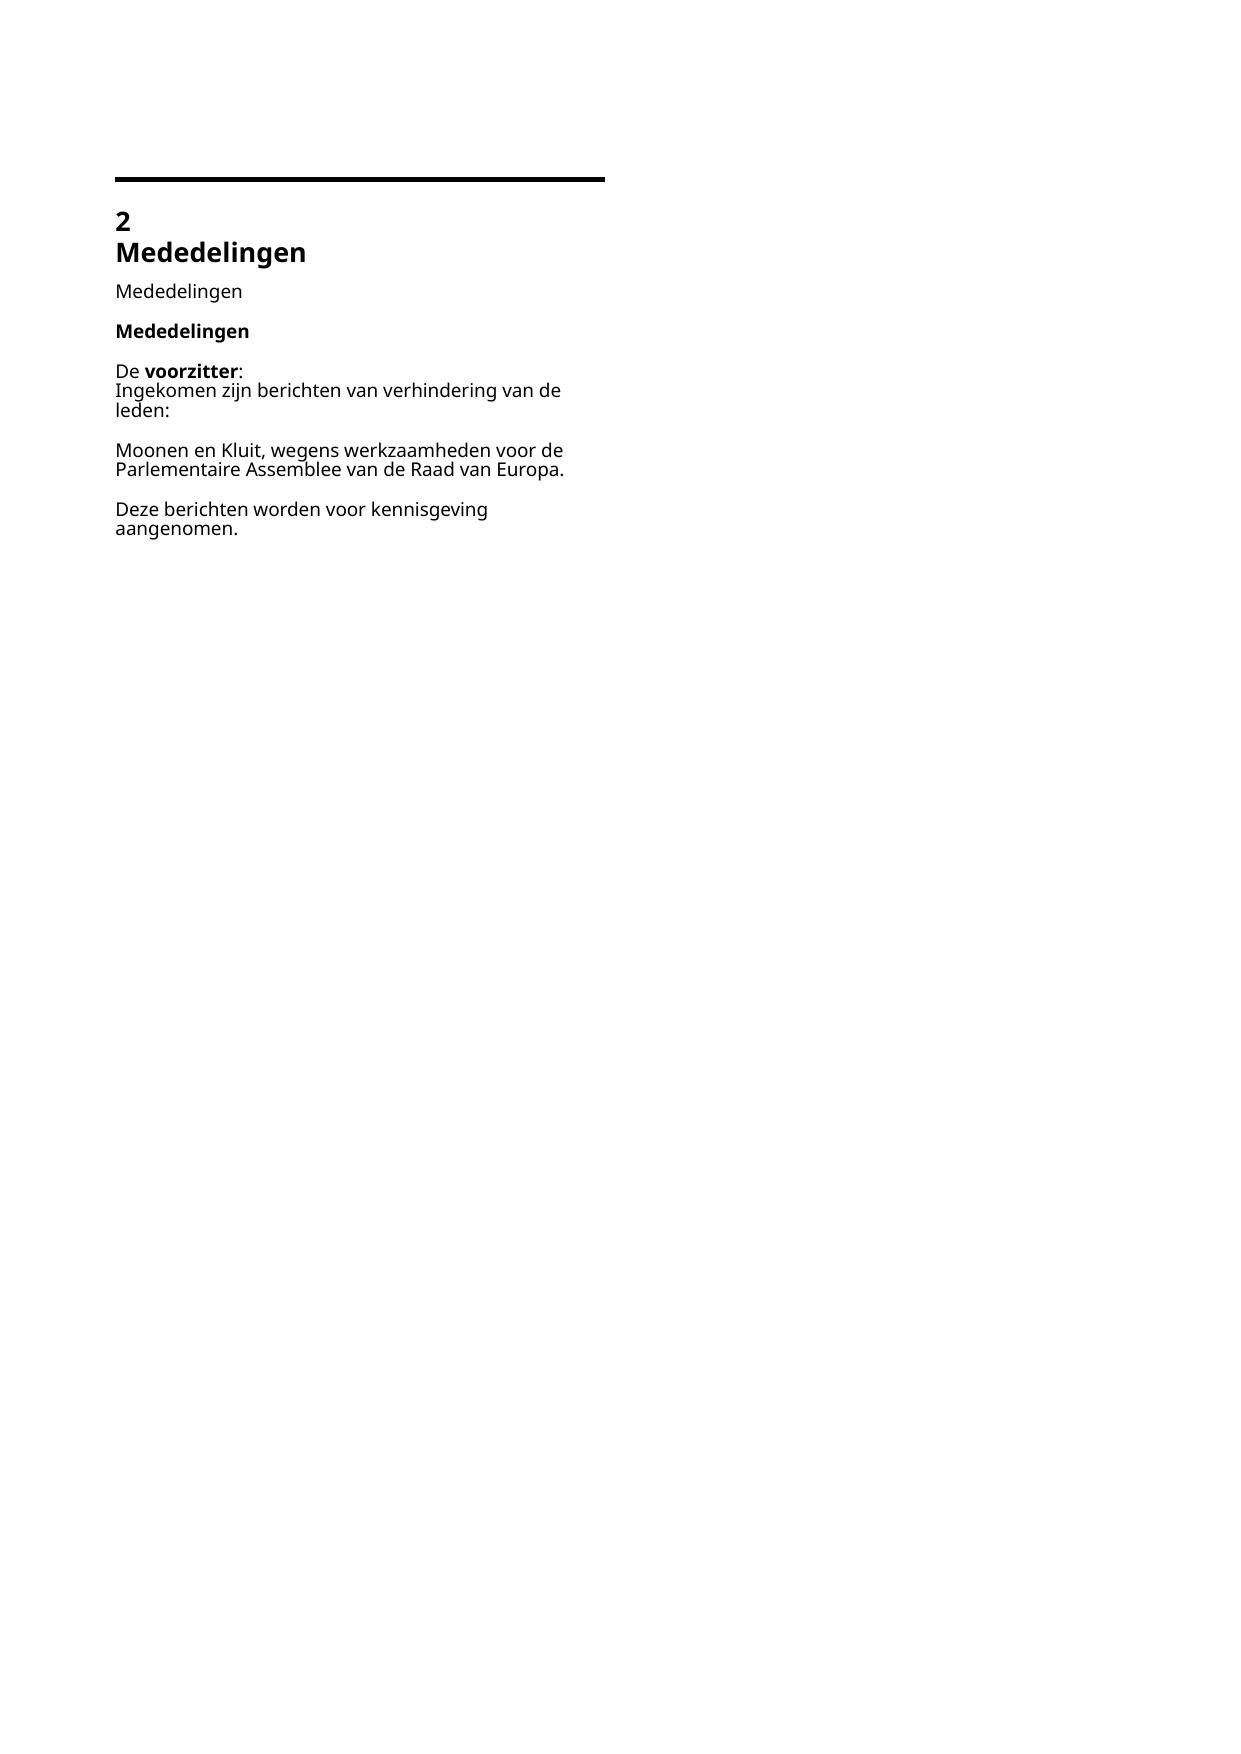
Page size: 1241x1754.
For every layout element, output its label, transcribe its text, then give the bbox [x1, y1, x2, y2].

text Mededelingen [115, 239, 605, 283]
text De voorzitter: [115, 363, 605, 382]
text Mededelingen [115, 323, 605, 342]
text Deze berichten worden voor kennisgeving aangenomen. [115, 501, 605, 539]
text Mededelingen [115, 283, 605, 302]
text 2 [115, 203, 605, 239]
text Ingekomen zijn berichten van verhindering van de leden: [115, 382, 605, 421]
text Moonen en Kluit, wegens werkzaamheden voor de Parlementaire Assemblee van de Raad van Europa. [115, 442, 605, 480]
